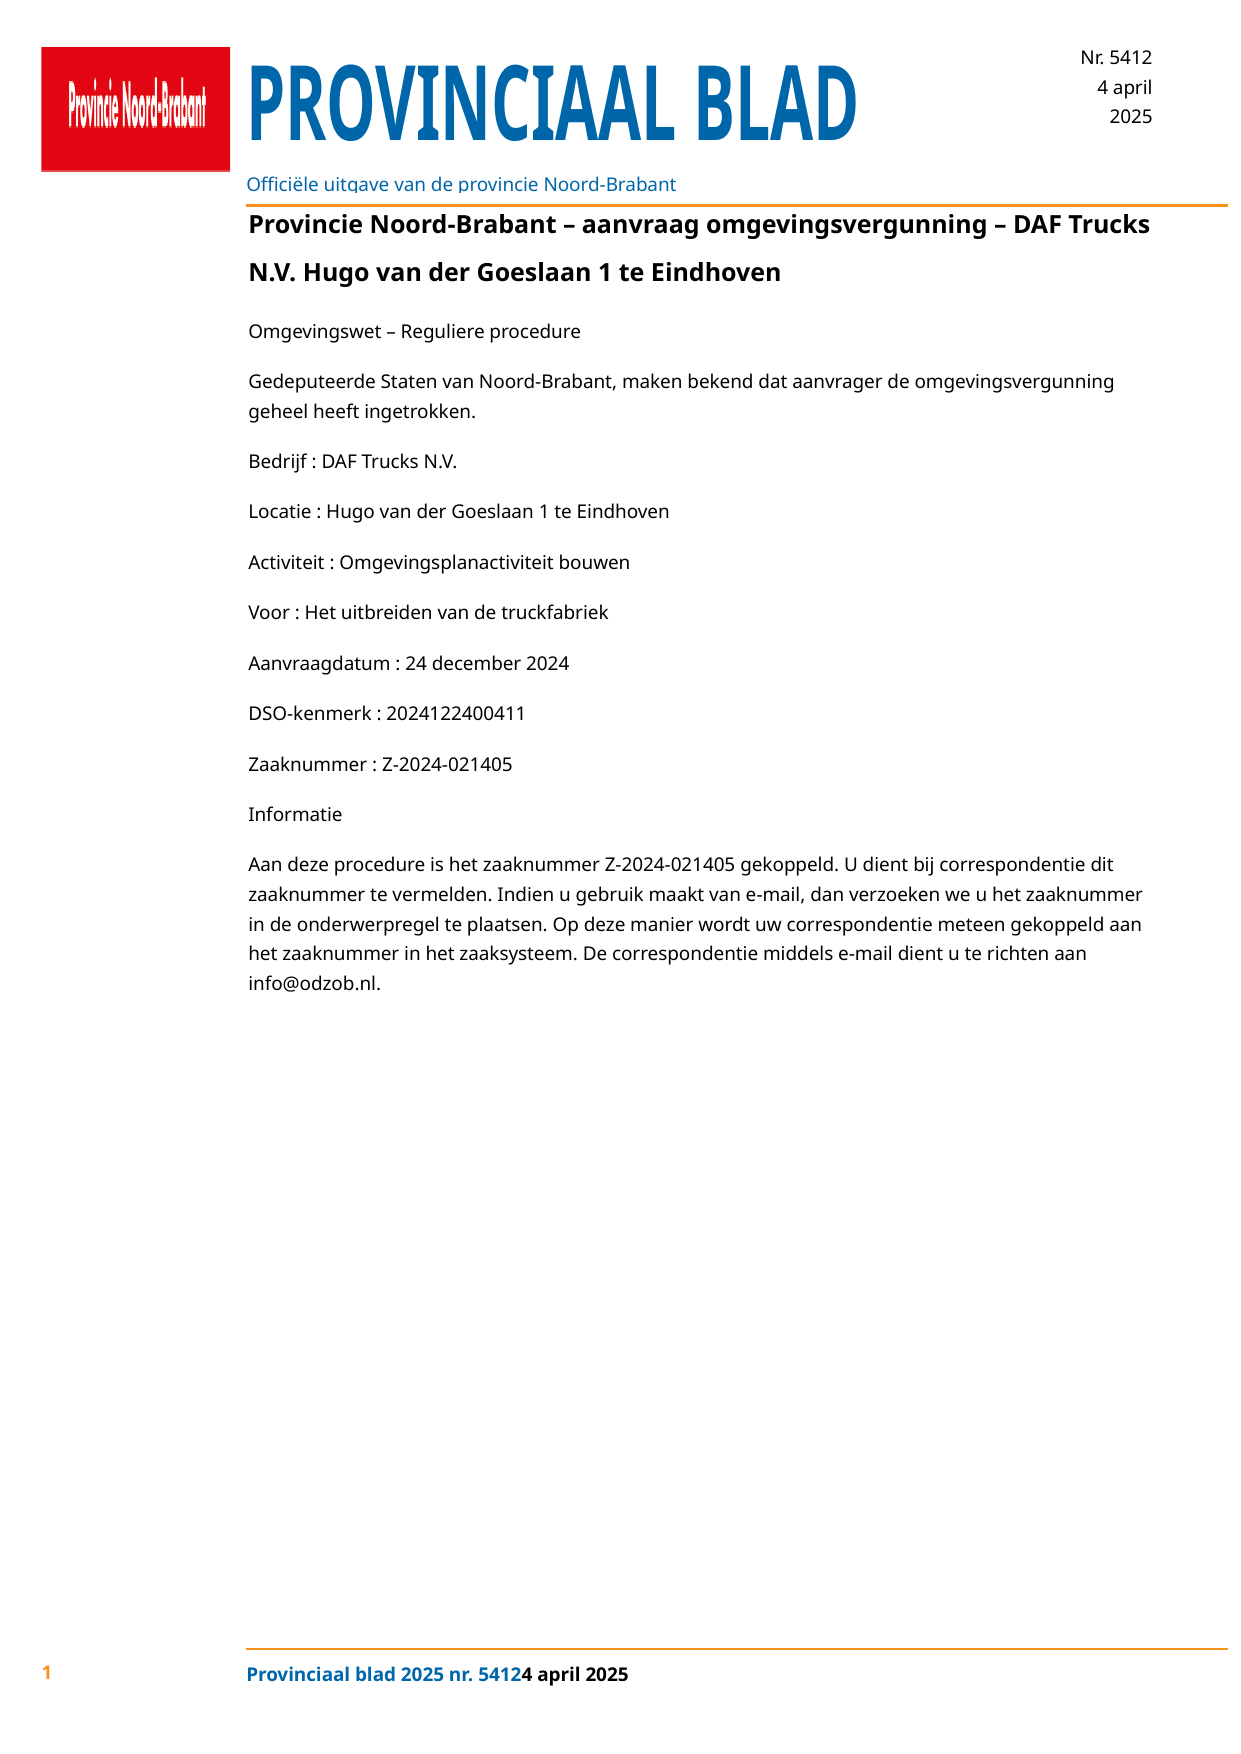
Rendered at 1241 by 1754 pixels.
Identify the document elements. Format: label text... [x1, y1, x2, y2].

text Gedeputeerde Staten van Noord-Brabant, maken bekend dat aanvrager de omgevingsvergunning geheel heeft ingetrokken. [248, 368, 1152, 424]
text Omgevingswet – Reguliere procedure [248, 318, 1152, 344]
text Bedrijf : DAF Trucks N.V. [248, 448, 1152, 474]
text Informatie [248, 801, 1152, 827]
text Voor : Het uitbreiden van de truckfabriek [248, 599, 1152, 625]
text Locatie : Hugo van der Goeslaan 1 te Eindhoven [248, 499, 1152, 524]
text Aanvraagdatum : 24 december 2024 [248, 650, 1152, 676]
picture [41, 47, 231, 172]
text Provincie Noord-Brabant – aanvraag omgevingsvergunning – DAF Trucks N.V. Hugo van der Goeslaan 1 te Eindhoven [248, 207, 1152, 288]
text Zaaknummer : Z-2024-021405 [248, 751, 1152, 777]
text DSO-kenmerk : 2024122400411 [248, 700, 1152, 726]
text Activiteit : Omgevingsplanactiviteit bouwen [248, 549, 1152, 575]
text Aan deze procedure is het zaaknummer Z-2024-021405 gekoppeld. U dient bij correspondentie dit zaaknummer te vermelden. Indien u gebruik maakt van e-mail, dan verzoeken we u het zaaknummer in de onderwerpregel te plaatsen. Op deze manier wordt uw correspondentie meteen gekoppeld aan het zaaknummer in het zaaksysteem. De correspondentie middels e-mail dient u te richten aan info@odzob.nl. [248, 852, 1152, 996]
